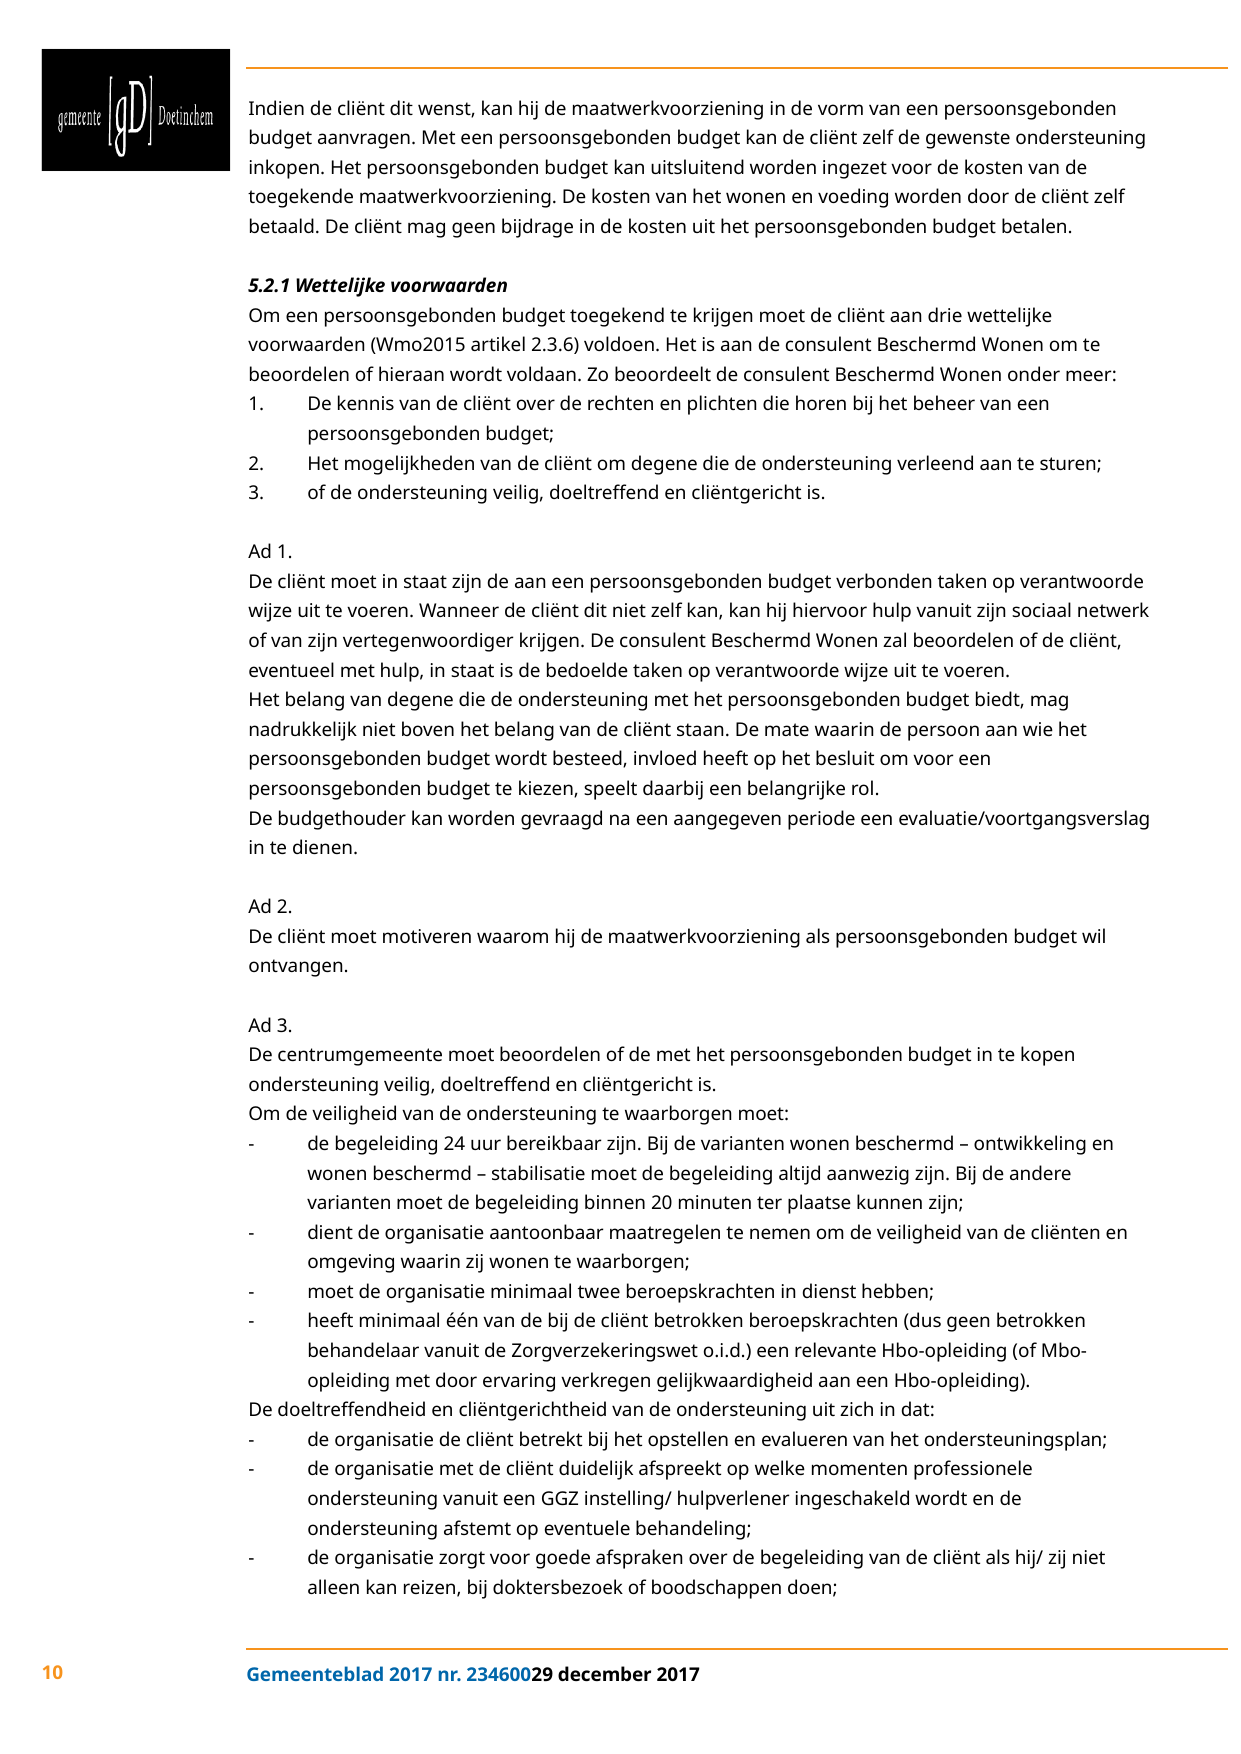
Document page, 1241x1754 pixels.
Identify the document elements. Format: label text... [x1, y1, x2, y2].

list dient de organisatie aantoonbaar maatregelen te nemen om de veiligheid van de cliënten en omgeving waarin zij wonen te waarborgen; [248, 1219, 1152, 1274]
list of de ondersteuning veilig, doeltreffend en cliëntgericht is. [248, 479, 1152, 505]
text Ad 2. [248, 893, 1152, 919]
list moet de organisatie minimaal twee beroepskrachten in dienst hebben; [248, 1278, 1152, 1304]
text Om een persoonsgebonden budget toegekend te krijgen moet de cliënt aan drie wettelijke voorwaarden (Wmo2015 artikel 2.3.6) voldoen. Het is aan de consulent Beschermd Wonen om te beoordelen of hieraan wordt voldaan. Zo beoordeelt de consulent Beschermd Wonen onder meer: [248, 302, 1152, 387]
text Ad 1. [248, 538, 1152, 564]
text De cliënt moet motiveren waarom hij de maatwerkvoorziening als persoonsgebonden budget wil ontvangen. [248, 923, 1152, 978]
list de organisatie met de cliënt duidelijk afspreekt op welke momenten professionele ondersteuning vanuit een GGZ instelling/ hulpverlener ingeschakeld wordt en de ondersteuning afstemt op eventuele behandeling; [248, 1456, 1152, 1541]
list Het mogelijkheden van de cliënt om degene die de ondersteuning verleend aan te sturen; [248, 450, 1152, 476]
text De budgethouder kan worden gevraagd na een aangegeven periode een evaluatie/voortgangsverslag in te dienen. [248, 805, 1152, 860]
text De doeltreffendheid en cliëntgerichtheid van de ondersteuning uit zich in dat: [248, 1396, 1152, 1422]
list de organisatie de cliënt betrekt bij het opstellen en evalueren van het ondersteuningsplan; [248, 1426, 1152, 1452]
list De kennis van de cliënt over de rechten en plichten die horen bij het beheer van een persoonsgebonden budget; [248, 391, 1152, 446]
text Indien de cliënt dit wenst, kan hij de maatwerkvoorziening in de vorm van een persoonsgebonden budget aanvragen. Met een persoonsgebonden budget kan de cliënt zelf de gewenste ondersteuning inkopen. Het persoonsgebonden budget kan uitsluitend worden ingezet voor de kosten van de toegekende maatwerkvoorziening. De kosten van het wonen en voeding worden door de cliënt zelf betaald. De cliënt mag geen bijdrage in de kosten uit het persoonsgebonden budget betalen. [248, 95, 1152, 239]
text Het belang van degene die de ondersteuning met het persoonsgebonden budget biedt, mag nadrukkelijk niet boven het belang van de cliënt staan. De mate waarin de persoon aan wie het persoonsgebonden budget wordt besteed, invloed heeft op het besluit om voor een persoonsgebonden budget te kiezen, speelt daarbij een belangrijke rol. [248, 686, 1152, 801]
list de organisatie zorgt voor goede afspraken over de begeleiding van de cliënt als hij/ zij niet alleen kan reizen, bij doktersbezoek of boodschappen doen; [248, 1544, 1152, 1600]
list de begeleiding 24 uur bereikbaar zijn. Bij de varianten wonen beschermd – ontwikkeling en wonen beschermd – stabilisatie moet de begeleiding altijd aanwezig zijn. Bij de andere varianten moet de begeleiding binnen 20 minuten ter plaatse kunnen zijn; [248, 1130, 1152, 1215]
text De centrumgemeente moet beoordelen of de met het persoonsgebonden budget in te kopen ondersteuning veilig, doeltreffend en cliëntgericht is. [248, 1041, 1152, 1097]
list heeft minimaal één van de bij de cliënt betrokken beroepskrachten (dus geen betrokken behandelaar vanuit de Zorgverzekeringswet o.i.d.) een relevante Hbo-opleiding (of Mbo-opleiding met door ervaring verkregen gelijkwaardigheid aan een Hbo-opleiding). [248, 1308, 1152, 1393]
text De cliënt moet in staat zijn de aan een persoonsgebonden budget verbonden taken op verantwoorde wijze uit te voeren. Wanneer de cliënt dit niet zelf kan, kan hij hiervoor hulp vanuit zijn sociaal netwerk of van zijn vertegenwoordiger krijgen. De consulent Beschermd Wonen zal beoordelen of de cliënt, eventueel met hulp, in staat is de bedoelde taken op verantwoorde wijze uit te voeren. [248, 568, 1152, 683]
text 5.2.1 Wettelijke voorwaarden [248, 272, 1152, 298]
text Ad 3. [248, 1012, 1152, 1038]
text Om de veiligheid van de ondersteuning te waarborgen moet: [248, 1101, 1152, 1126]
picture [41, 47, 231, 172]
